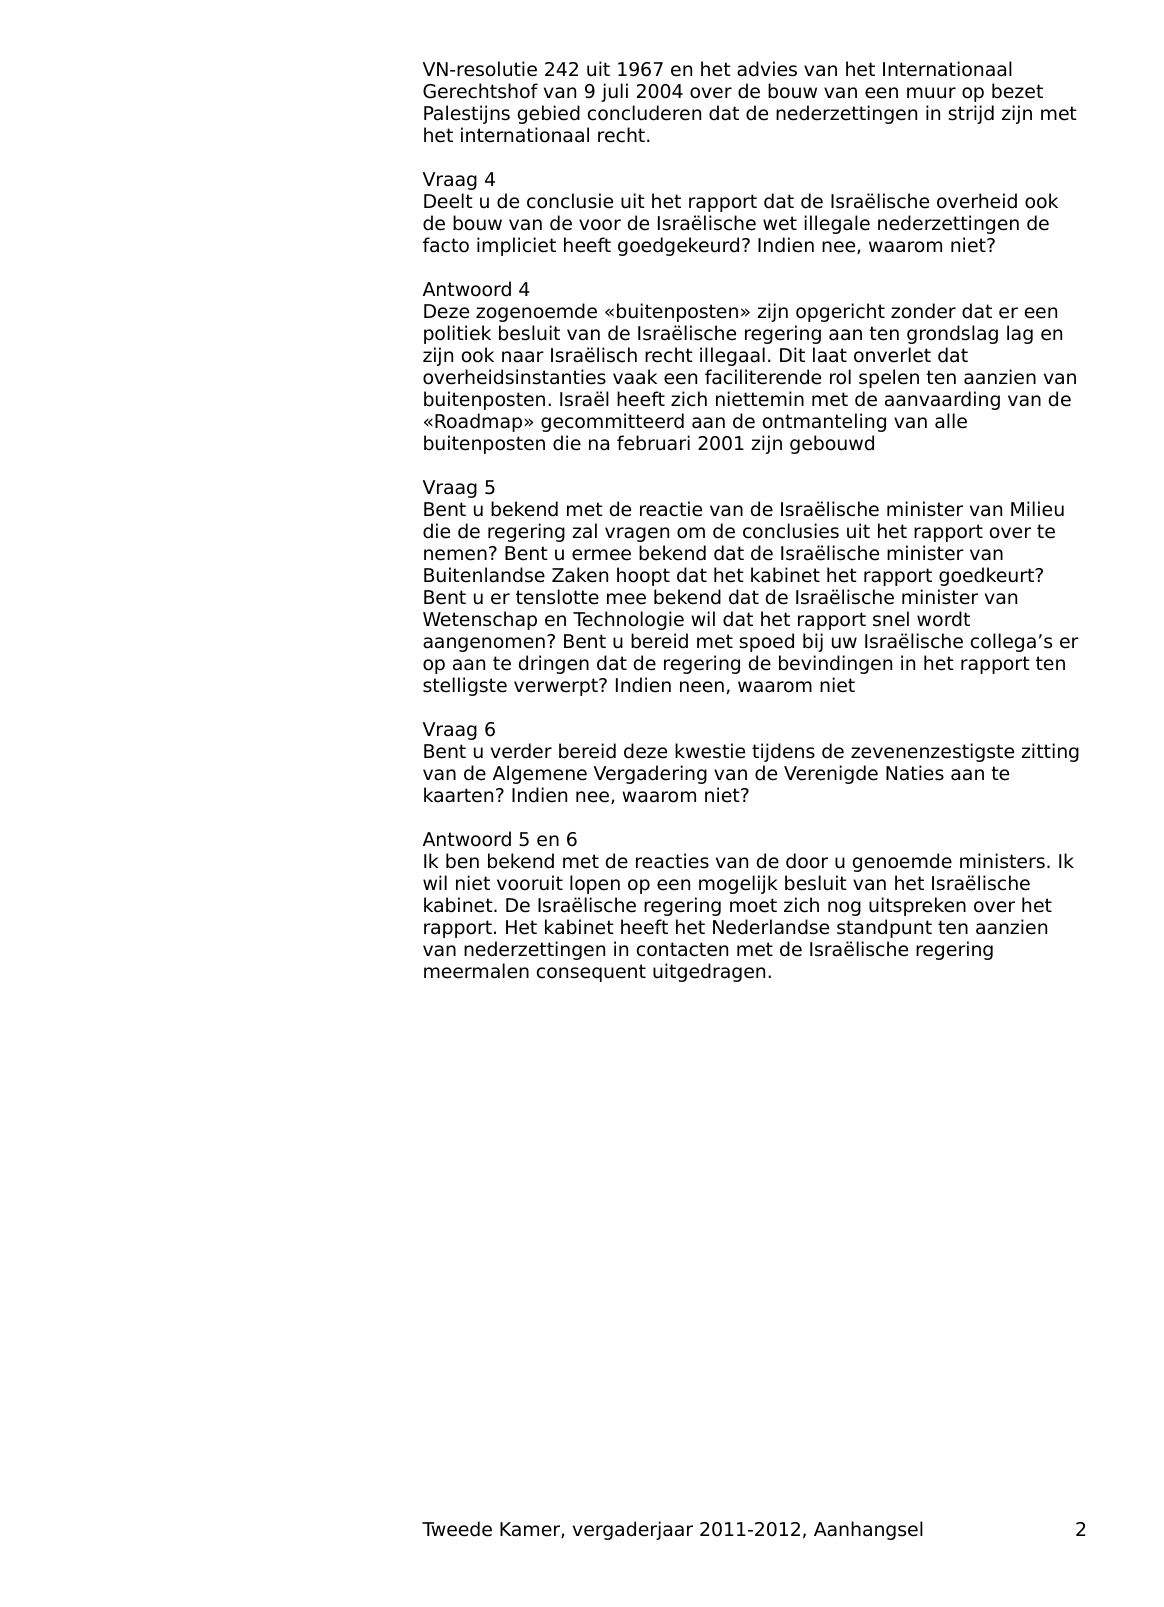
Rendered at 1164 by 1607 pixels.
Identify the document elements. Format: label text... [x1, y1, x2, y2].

text Deelt u de conclusie uit het rapport dat de Israëlische overheid ook de bouw van de voor de Israëlische wet illegale nederzettingen de facto impliciet heeft goedgekeurd? Indien nee, waarom niet? [422, 191, 1087, 257]
text Vraag 5 [422, 477, 1087, 499]
text Bent u verder bereid deze kwestie tijdens de zevenenzestigste zitting van de Algemene Vergadering van de Verenigde Naties aan te kaarten? Indien nee, waarom niet? [422, 741, 1087, 807]
text Deze zogenoemde «buitenposten» zijn opgericht zonder dat er een politiek besluit van de Israëlische regering aan ten grondslag lag en zijn ook naar Israëlisch recht illegaal. Dit laat onverlet dat overheidsinstanties vaak een faciliterende rol spelen ten aanzien van buitenposten. Israël heeft zich niettemin met de aanvaarding van de «Roadmap» gecommitteerd aan de ontmanteling van alle buitenposten die na februari 2001 zijn gebouwd [422, 301, 1087, 455]
text Ik ben bekend met de reacties van de door u genoemde ministers. Ik wil niet vooruit lopen op een mogelijk besluit van het Israëlische kabinet. De Israëlische regering moet zich nog uitspreken over het rapport. Het kabinet heeft het Nederlandse standpunt ten aanzien van nederzettingen in contacten met de Israëlische regering meermalen consequent uitgedragen. [422, 851, 1087, 983]
text Vraag 6 [422, 719, 1087, 741]
text Bent u bekend met de reactie van de Israëlische minister van Milieu die de regering zal vragen om de conclusies uit het rapport over te nemen? Bent u ermee bekend dat de Israëlische minister van Buitenlandse Zaken hoopt dat het kabinet het rapport goedkeurt? [422, 499, 1087, 587]
text Bent u er tenslotte mee bekend dat de Israëlische minister van Wetenschap en Technologie wil dat het rapport snel wordt aangenomen? Bent u bereid met spoed bij uw Israëlische collega’s er op aan te dringen dat de regering de bevindingen in het rapport ten stelligste verwerpt? Indien neen, waarom niet [422, 587, 1087, 697]
text Vraag 4 [422, 169, 1087, 191]
text VN-resolutie 242 uit 1967 en het advies van het Internationaal Gerechtshof van 9 juli 2004 over de bouw van een muur op bezet Palestijns gebied concluderen dat de nederzettingen in strijd zijn met het internationaal recht. [422, 59, 1087, 147]
text Antwoord 4 [422, 279, 1087, 301]
text Antwoord 5 en 6 [422, 829, 1087, 851]
